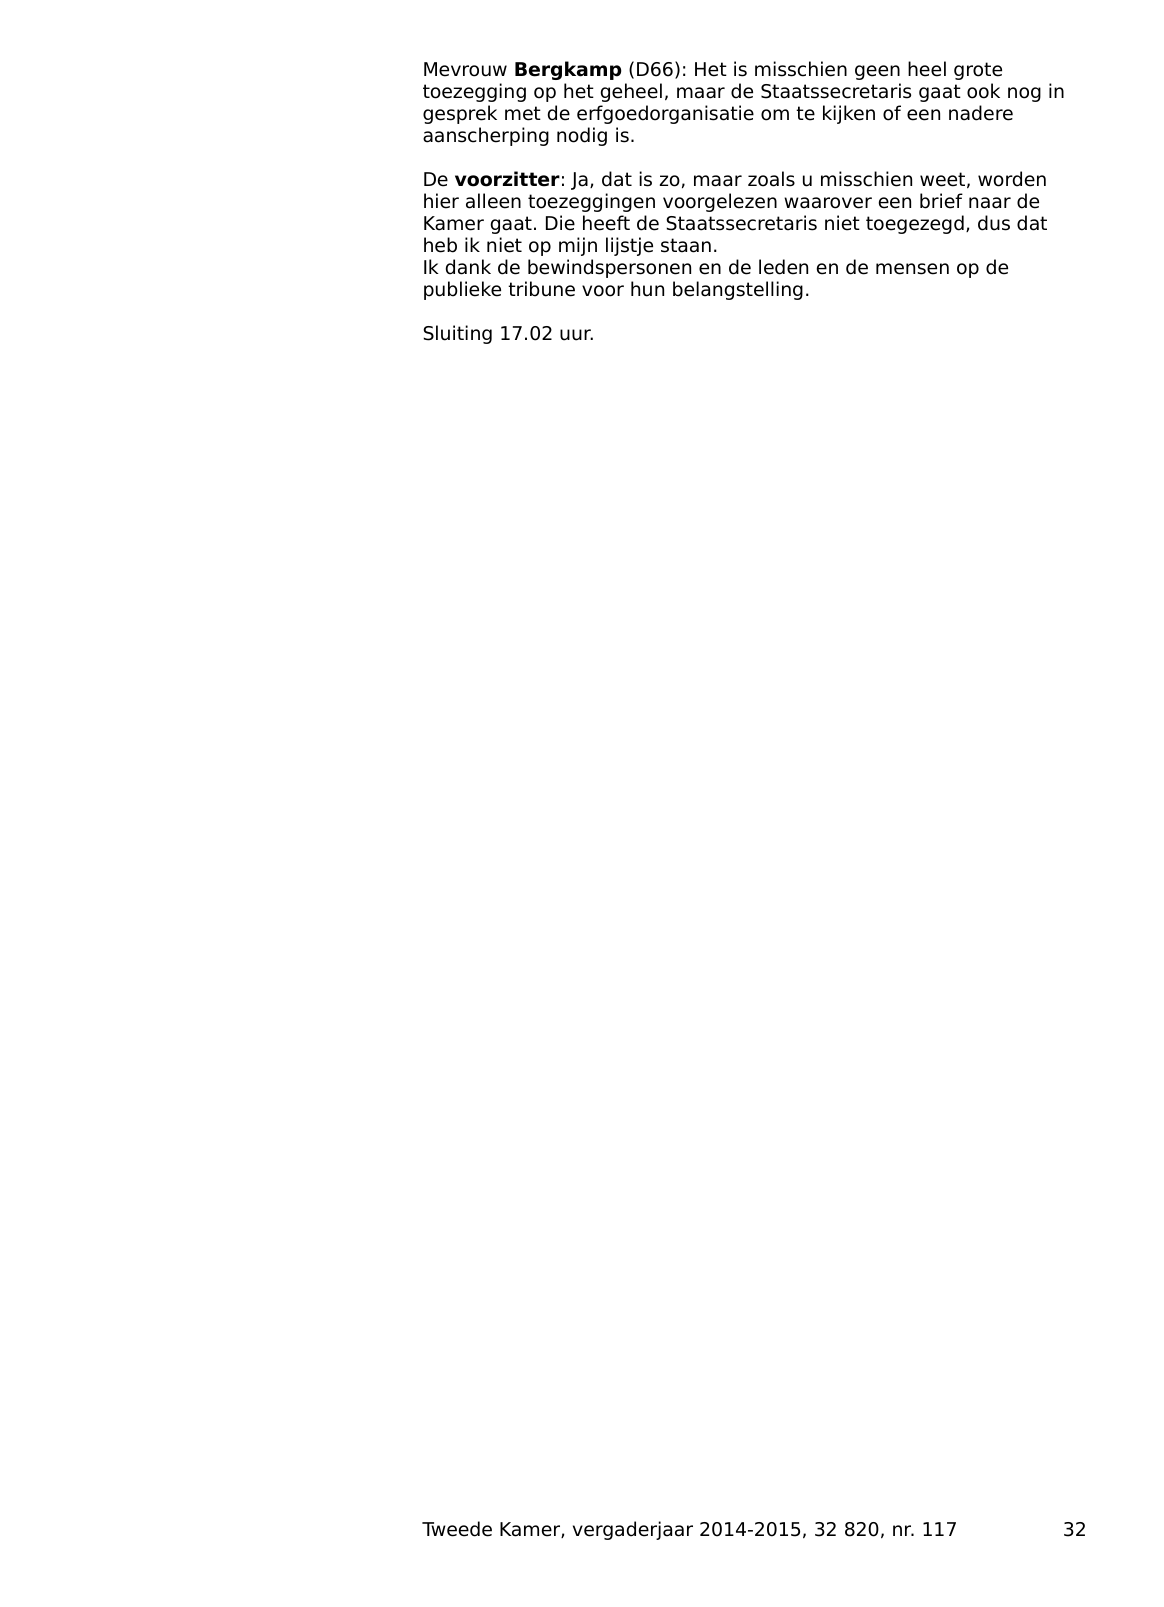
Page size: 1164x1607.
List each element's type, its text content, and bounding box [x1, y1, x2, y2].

text Ik dank de bewindspersonen en de leden en de mensen op de publieke tribune voor hun belangstelling. [422, 257, 1087, 301]
text De voorzitter: Ja, dat is zo, maar zoals u misschien weet, worden hier alleen toezeggingen voorgelezen waarover een brief naar de Kamer gaat. Die heeft de Staatssecretaris niet toegezegd, dus dat heb ik niet op mijn lijstje staan. [422, 169, 1087, 257]
text Mevrouw Bergkamp (D66): Het is misschien geen heel grote toezegging op het geheel, maar de Staatssecretaris gaat ook nog in gesprek met de erfgoedorganisatie om te kijken of een nadere aanscherping nodig is. [422, 59, 1087, 147]
text Sluiting 17.02 uur. [422, 323, 1087, 345]
